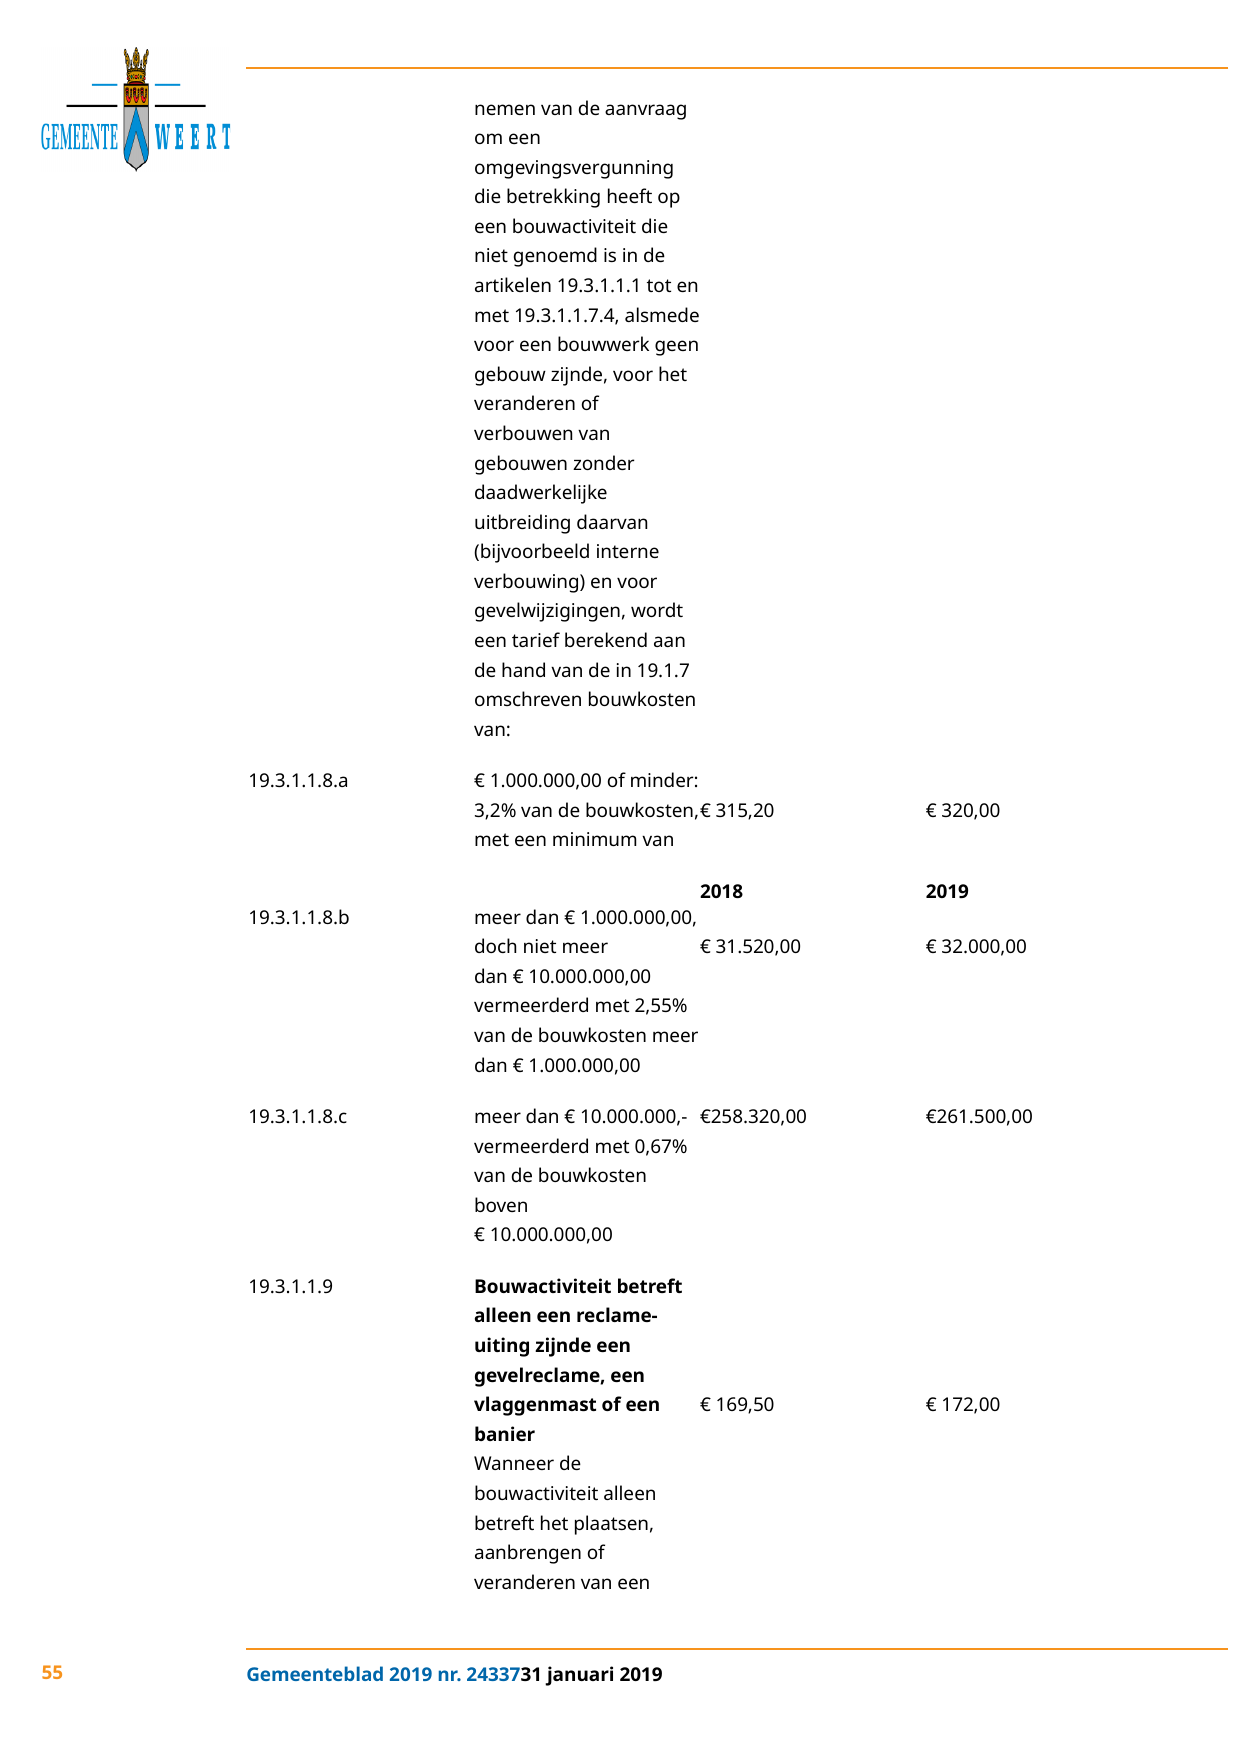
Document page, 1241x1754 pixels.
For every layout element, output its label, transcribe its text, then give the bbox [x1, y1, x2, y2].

picture [41, 47, 231, 172]
table_cell [474, 878, 700, 904]
table_cell [700, 853, 926, 878]
table_cell meer dan € 1.000.000,00, doch niet meer dan € 10.000.000,00 vermeerderd met 2,55% van de bouwkosten meer dan € 1.000.000,00 [474, 904, 700, 1077]
table_cell € 315,20 [700, 768, 926, 852]
table_cell € 320,00 [926, 768, 1152, 852]
table_cell [248, 95, 474, 742]
table_cell 19.3.1.1.8.b [248, 904, 474, 1077]
table_cell nemen van de aanvraag om een omgevingsvergunning die betrekking heeft op een bouwactiviteit die niet genoemd is in de artikelen 19.3.1.1.1 tot en met 19.3.1.1.7.4, alsmede voor een bouwwerk geen gebouw zijnde, voor het veranderen of verbouwen van gebouwen zonder daadwerkelijke uitbreiding daarvan (bijvoorbeeld interne verbouwing) en voor gevelwijzigingen, wordt een tarief berekend aan de hand van de in 19.1.7 omschreven bouwkosten van: [474, 95, 700, 742]
table_cell 2018 [700, 878, 926, 904]
table_cell [248, 1078, 474, 1103]
table_cell [248, 742, 474, 767]
table_cell [248, 853, 474, 878]
table_cell [926, 1247, 1152, 1273]
table_cell € 31.520,00 [700, 904, 926, 1077]
table_cell 19.3.1.1.8.c [248, 1103, 474, 1247]
table_cell meer dan € 10.000.000,- vermeerderd met 0,67% van de bouwkosten boven € 10.000.000,00 [474, 1103, 700, 1247]
table_cell [474, 742, 700, 767]
table_cell 2019 [926, 878, 1152, 904]
table_cell [474, 1078, 700, 1103]
table_cell [474, 1247, 700, 1273]
table_cell [248, 1247, 474, 1273]
table_cell 19.3.1.1.8.a [248, 768, 474, 852]
table_cell €258.320,00 [700, 1103, 926, 1247]
table_cell [700, 95, 926, 742]
table_cell [926, 742, 1152, 767]
table_cell [700, 742, 926, 767]
table_cell [248, 878, 474, 904]
table_cell [474, 853, 700, 878]
table_cell [926, 95, 1152, 742]
table_cell Bouwactiviteit betreft alleen een reclame-uiting zijnde een gevelreclame, een vlaggenmast of een banier Wanneer de bouwactiviteit alleen betreft het plaatsen, aanbrengen of veranderen van een [474, 1273, 700, 1594]
table_cell [926, 1078, 1152, 1103]
table_cell [926, 853, 1152, 878]
table_cell € 32.000,00 [926, 904, 1152, 1077]
table_cell €261.500,00 [926, 1103, 1152, 1247]
table_cell € 172,00 [926, 1273, 1152, 1594]
table_cell € 1.000.000,00 of minder: 3,2% van de bouwkosten, met een minimum van [474, 768, 700, 852]
table_cell [700, 1078, 926, 1103]
table_cell 19.3.1.1.9 [248, 1273, 474, 1594]
table_cell [700, 1247, 926, 1273]
table_cell € 169,50 [700, 1273, 926, 1594]
